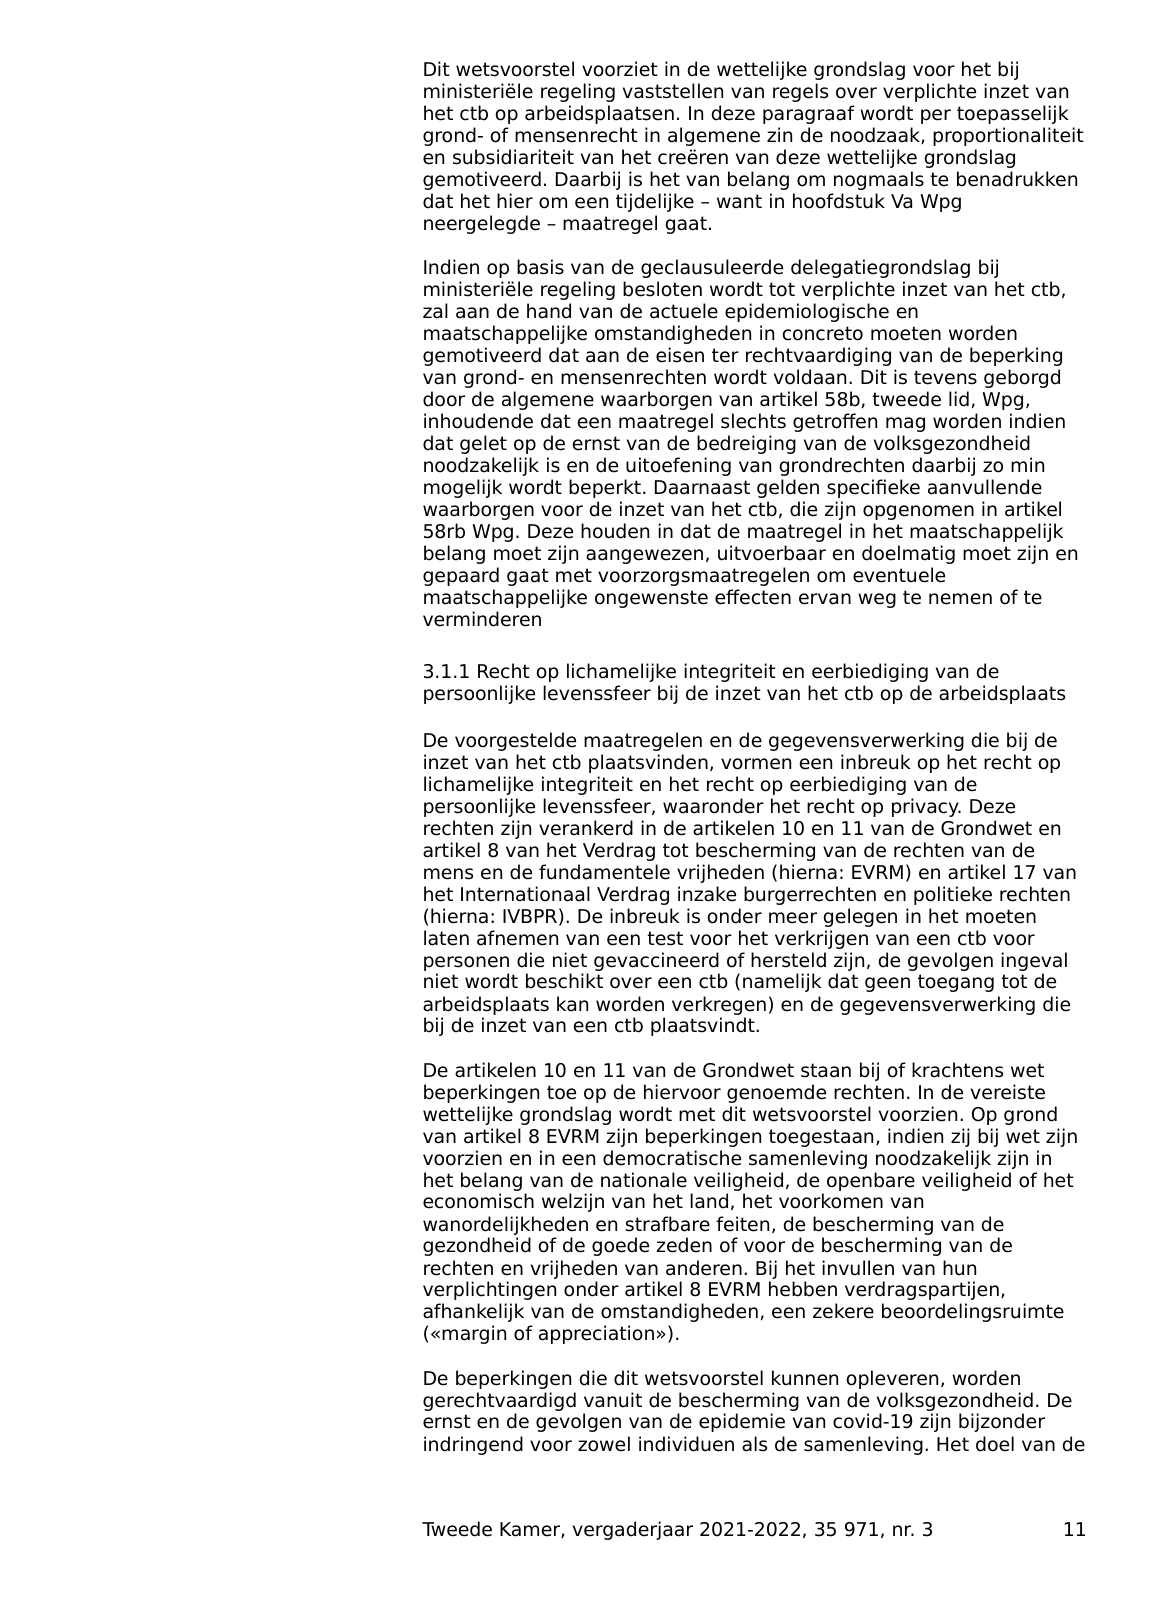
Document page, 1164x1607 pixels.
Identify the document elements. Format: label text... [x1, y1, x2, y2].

text De voorgestelde maatregelen en de gegevensverwerking die bij de inzet van het ctb plaatsvinden, vormen een inbreuk op het recht op lichamelijke integriteit en het recht op eerbiediging van de persoonlijke levenssfeer, waaronder het recht op privacy. Deze rechten zijn verankerd in de artikelen 10 en 11 van de Grondwet en artikel 8 van het Verdrag tot bescherming van de rechten van de mens en de fundamentele vrijheden (hierna: EVRM) en artikel 17 van het Internationaal Verdrag inzake burgerrechten en politieke rechten (hierna: IVBPR). De inbreuk is onder meer gelegen in het moeten laten afnemen van een test voor het verkrijgen van een ctb voor personen die niet gevaccineerd of hersteld zijn, de gevolgen ingeval niet wordt beschikt over een ctb (namelijk dat geen toegang tot de arbeidsplaats kan worden verkregen) en de gegevensverwerking die bij de inzet van een ctb plaatsvindt. [422, 730, 1087, 1037]
subtitle 3.1.1 Recht op lichamelijke integriteit en eerbiediging van de persoonlijke levenssfeer bij de inzet van het ctb op de arbeidsplaats [422, 661, 1087, 705]
text Indien op basis van de geclausuleerde delegatiegrondslag bij ministeriële regeling besloten wordt tot verplichte inzet van het ctb, zal aan de hand van de actuele epidemiologische en maatschappelijke omstandigheden in concreto moeten worden gemotiveerd dat aan de eisen ter rechtvaardiging van de beperking van grond- en mensenrechten wordt voldaan. Dit is tevens geborgd door de algemene waarborgen van artikel 58b, tweede lid, Wpg, inhoudende dat een maatregel slechts getroffen mag worden indien dat gelet op de ernst van de bedreiging van de volksgezondheid noodzakelijk is en de uitoefening van grondrechten daarbij zo min mogelijk wordt beperkt. Daarnaast gelden specifieke aanvullende waarborgen voor de inzet van het ctb, die zijn opgenomen in artikel 58rb Wpg. Deze houden in dat de maatregel in het maatschappelijk belang moet zijn aangewezen, uitvoerbaar en doelmatig moet zijn en gepaard gaat met voorzorgsmaatregelen om eventuele maatschappelijke ongewenste effecten ervan weg te nemen of te verminderen [422, 257, 1087, 631]
text De artikelen 10 en 11 van de Grondwet staan bij of krachtens wet beperkingen toe op de hiervoor genoemde rechten. In de vereiste wettelijke grondslag wordt met dit wetsvoorstel voorzien. Op grond van artikel 8 EVRM zijn beperkingen toegestaan, indien zij bij wet zijn voorzien en in een democratische samenleving noodzakelijk zijn in het belang van de nationale veiligheid, de openbare veiligheid of het economisch welzijn van het land, het voorkomen van wanordelijkheden en strafbare feiten, de bescherming van de gezondheid of de goede zeden of voor de bescherming van de rechten en vrijheden van anderen. Bij het invullen van hun verplichtingen onder artikel 8 EVRM hebben verdragspartijen, afhankelijk van de omstandigheden, een zekere beoordelingsruimte («margin of appreciation»). [422, 1059, 1087, 1345]
text De beperkingen die dit wetsvoorstel kunnen opleveren, worden gerechtvaardigd vanuit de bescherming van de volksgezondheid. De ernst en de gevolgen van de epidemie van covid-19 zijn bijzonder indringend voor zowel individuen als de samenleving. Het doel van de [422, 1367, 1087, 1455]
text Dit wetsvoorstel voorziet in de wettelijke grondslag voor het bij ministeriële regeling vaststellen van regels over verplichte inzet van het ctb op arbeidsplaatsen. In deze paragraaf wordt per toepasselijk grond- of mensenrecht in algemene zin de noodzaak, proportionaliteit en subsidiariteit van het creëren van deze wettelijke grondslag gemotiveerd. Daarbij is het van belang om nogmaals te benadrukken dat het hier om een tijdelijke – want in hoofdstuk Va Wpg neergelegde – maatregel gaat. [422, 59, 1087, 235]
